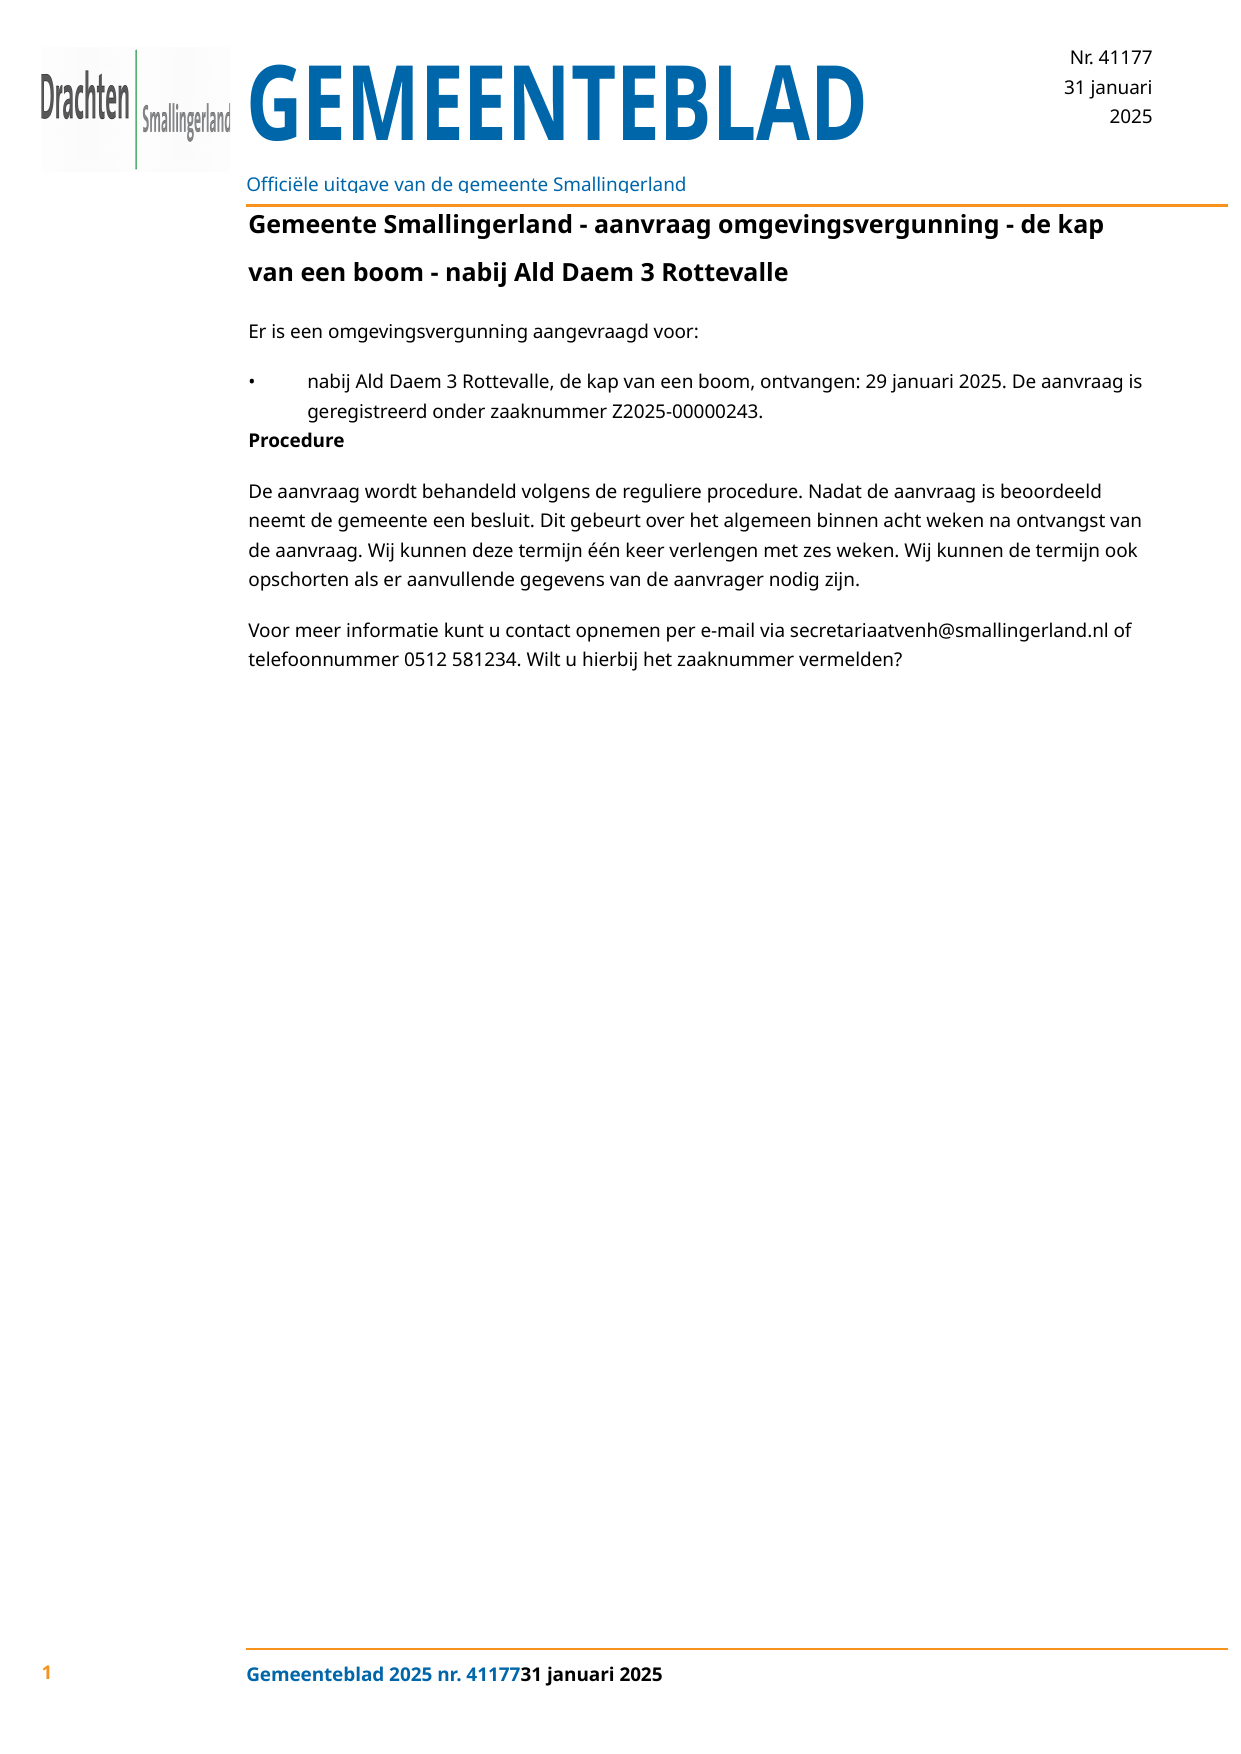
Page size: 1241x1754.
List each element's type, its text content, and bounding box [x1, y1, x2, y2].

text Procedure [248, 427, 1152, 453]
list nabij Ald Daem 3 Rottevalle, de kap van een boom, ontvangen: 29 januari 2025. De aanvraag is geregistreerd onder zaaknummer Z2025-00000243. [248, 368, 1152, 424]
text De aanvraag wordt behandeld volgens de reguliere procedure. Nadat de aanvraag is beoordeeld neemt de gemeente een besluit. Dit gebeurt over het algemeen binnen acht weken na ontvangst van de aanvraag. Wij kunnen deze termijn één keer verlengen met zes weken. Wij kunnen de termijn ook opschorten als er aanvullende gegevens van de aanvrager nodig zijn. [248, 478, 1152, 592]
text Er is een omgevingsvergunning aangevraagd voor: [248, 318, 1152, 344]
text Gemeente Smallingerland - aanvraag omgevingsvergunning - de kap van een boom - nabij Ald Daem 3 Rottevalle [248, 207, 1152, 288]
text Voor meer informatie kunt u contact opnemen per e-mail via secretariaatvenh@smallingerland.nl of telefoonnummer 0512 581234. Wilt u hierbij het zaaknummer vermelden? [248, 617, 1152, 672]
picture [41, 47, 231, 172]
